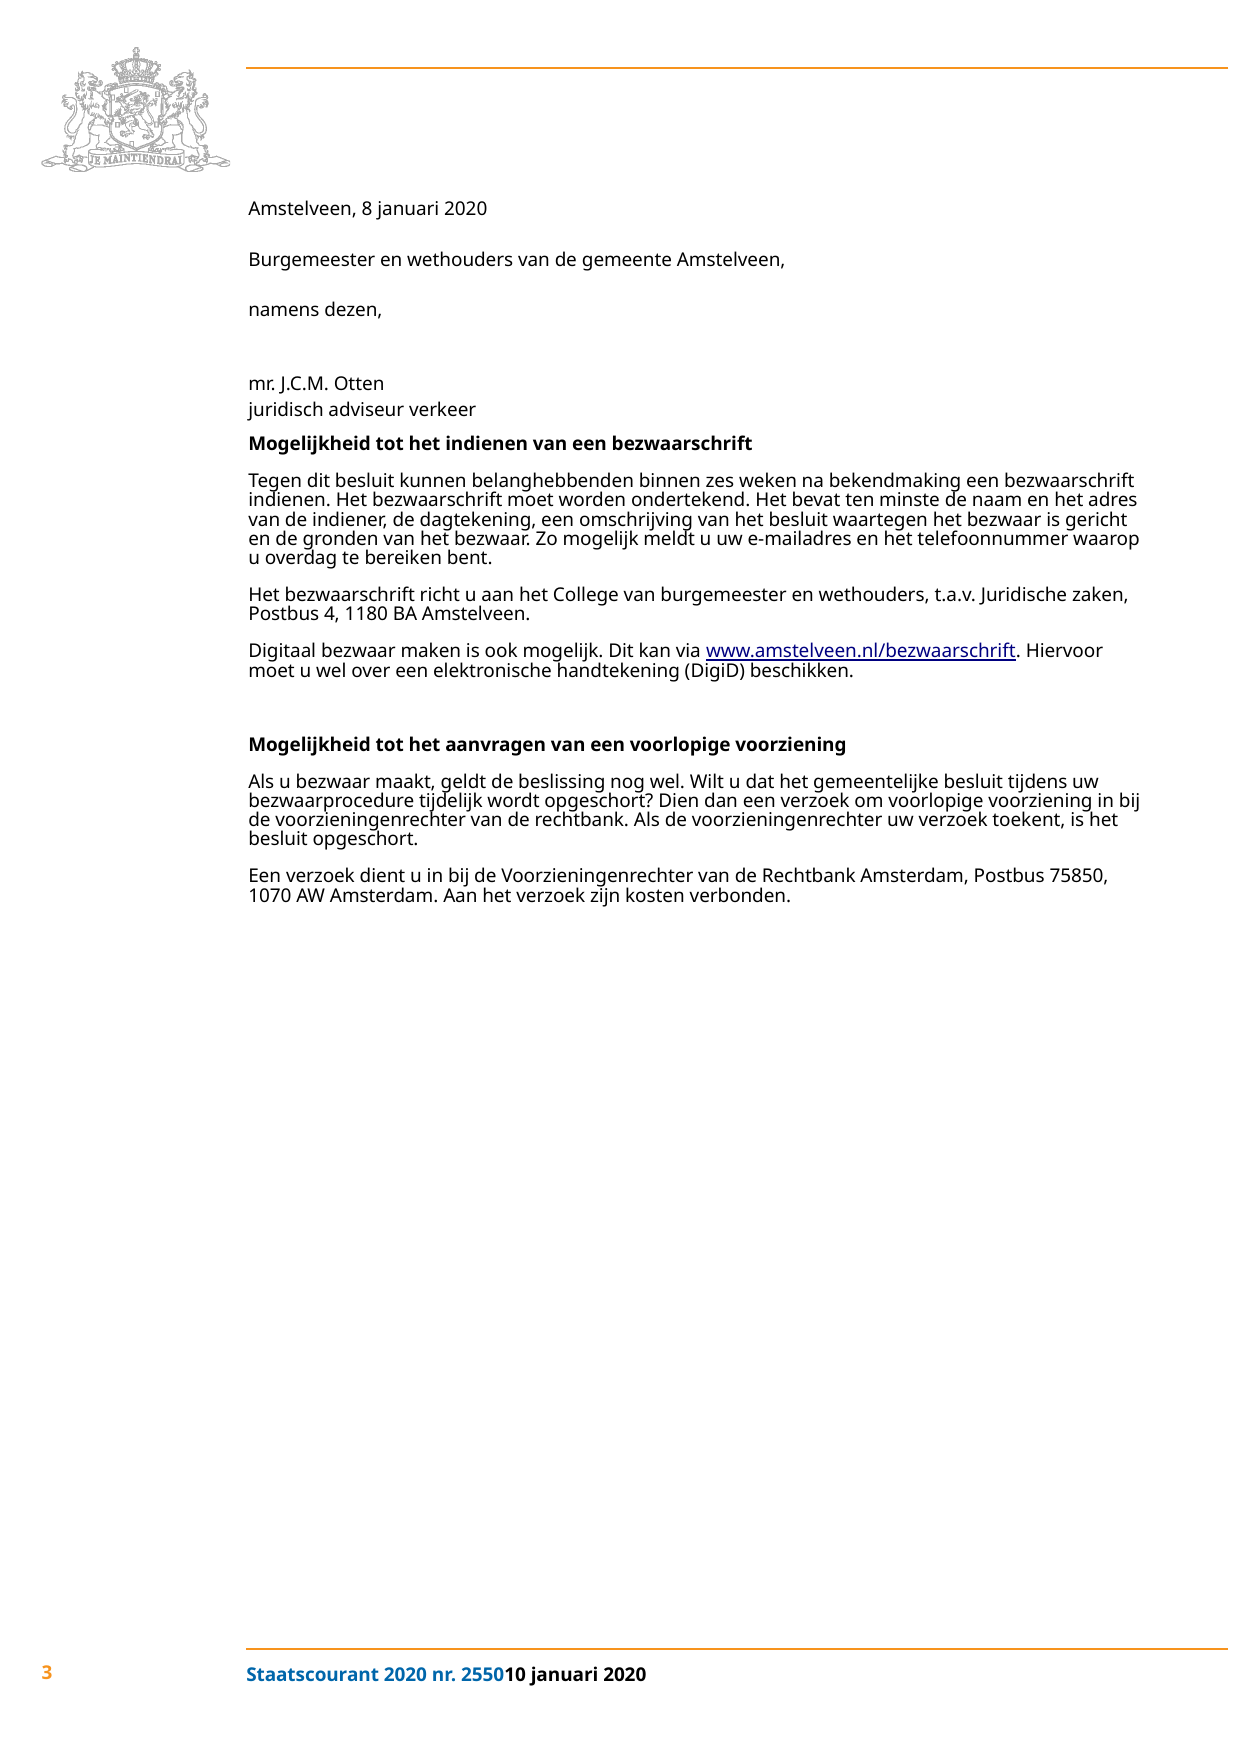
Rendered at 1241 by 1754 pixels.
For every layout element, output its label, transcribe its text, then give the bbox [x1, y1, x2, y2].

text Digitaal bezwaar maken is ook mogelijk. Dit kan via www.amstelveen.nl/bezwaarschrift. Hiervoor moet u wel over een elektronische handtekening (DigiD) beschikken. [248, 642, 1152, 681]
text Tegen dit besluit kunnen belanghebbenden binnen zes weken na bekendmaking een bezwaarschrift indienen. Het bezwaarschrift moet worden ondertekend. Het bevat ten minste de naam en het adres van de indiener, de dagtekening, een omschrijving van het besluit waartegen het bezwaar is gericht en de gronden van het bezwaar. Zo mogelijk meldt u uw e-mailadres en het telefoonnummer waarop u overdag te bereiken bent. [248, 472, 1152, 568]
text Als u bezwaar maakt, geldt de beslissing nog wel. Wilt u dat het gemeentelijke besluit tijdens uw bezwaarprocedure tijdelijk wordt opgeschort? Dien dan een verzoek om voorlopige voorziening in bij de voorzieningenrechter van de rechtbank. Als de voorzieningenrechter uw verzoek toekent, is het besluit opgeschort. [248, 773, 1152, 850]
text juridisch adviseur verkeer [248, 396, 1152, 421]
text namens dezen, [248, 296, 1152, 322]
text Een verzoek dient u in bij de Voorzieningenrechter van de Rechtbank Amsterdam, Postbus 75850, 1070 AW Amsterdam. Aan het verzoek zijn kosten verbonden. [248, 867, 1152, 906]
text Burgemeester en wethouders van de gemeente Amstelveen, [248, 246, 1152, 272]
text mr. J.C.M. Otten [248, 370, 1152, 396]
text Het bezwaarschrift richt u aan het College van burgemeester en wethouders, t.a.v. Juridische zaken, Postbus 4, 1180 BA Amstelveen. [248, 586, 1152, 625]
text Amstelveen, 8 januari 2020 [248, 196, 1152, 221]
picture [41, 47, 231, 172]
text Mogelijkheid tot het indienen van een bezwaarschrift [248, 435, 1152, 454]
text Mogelijkheid tot het aanvragen van een voorlopige voorziening [248, 736, 1152, 755]
